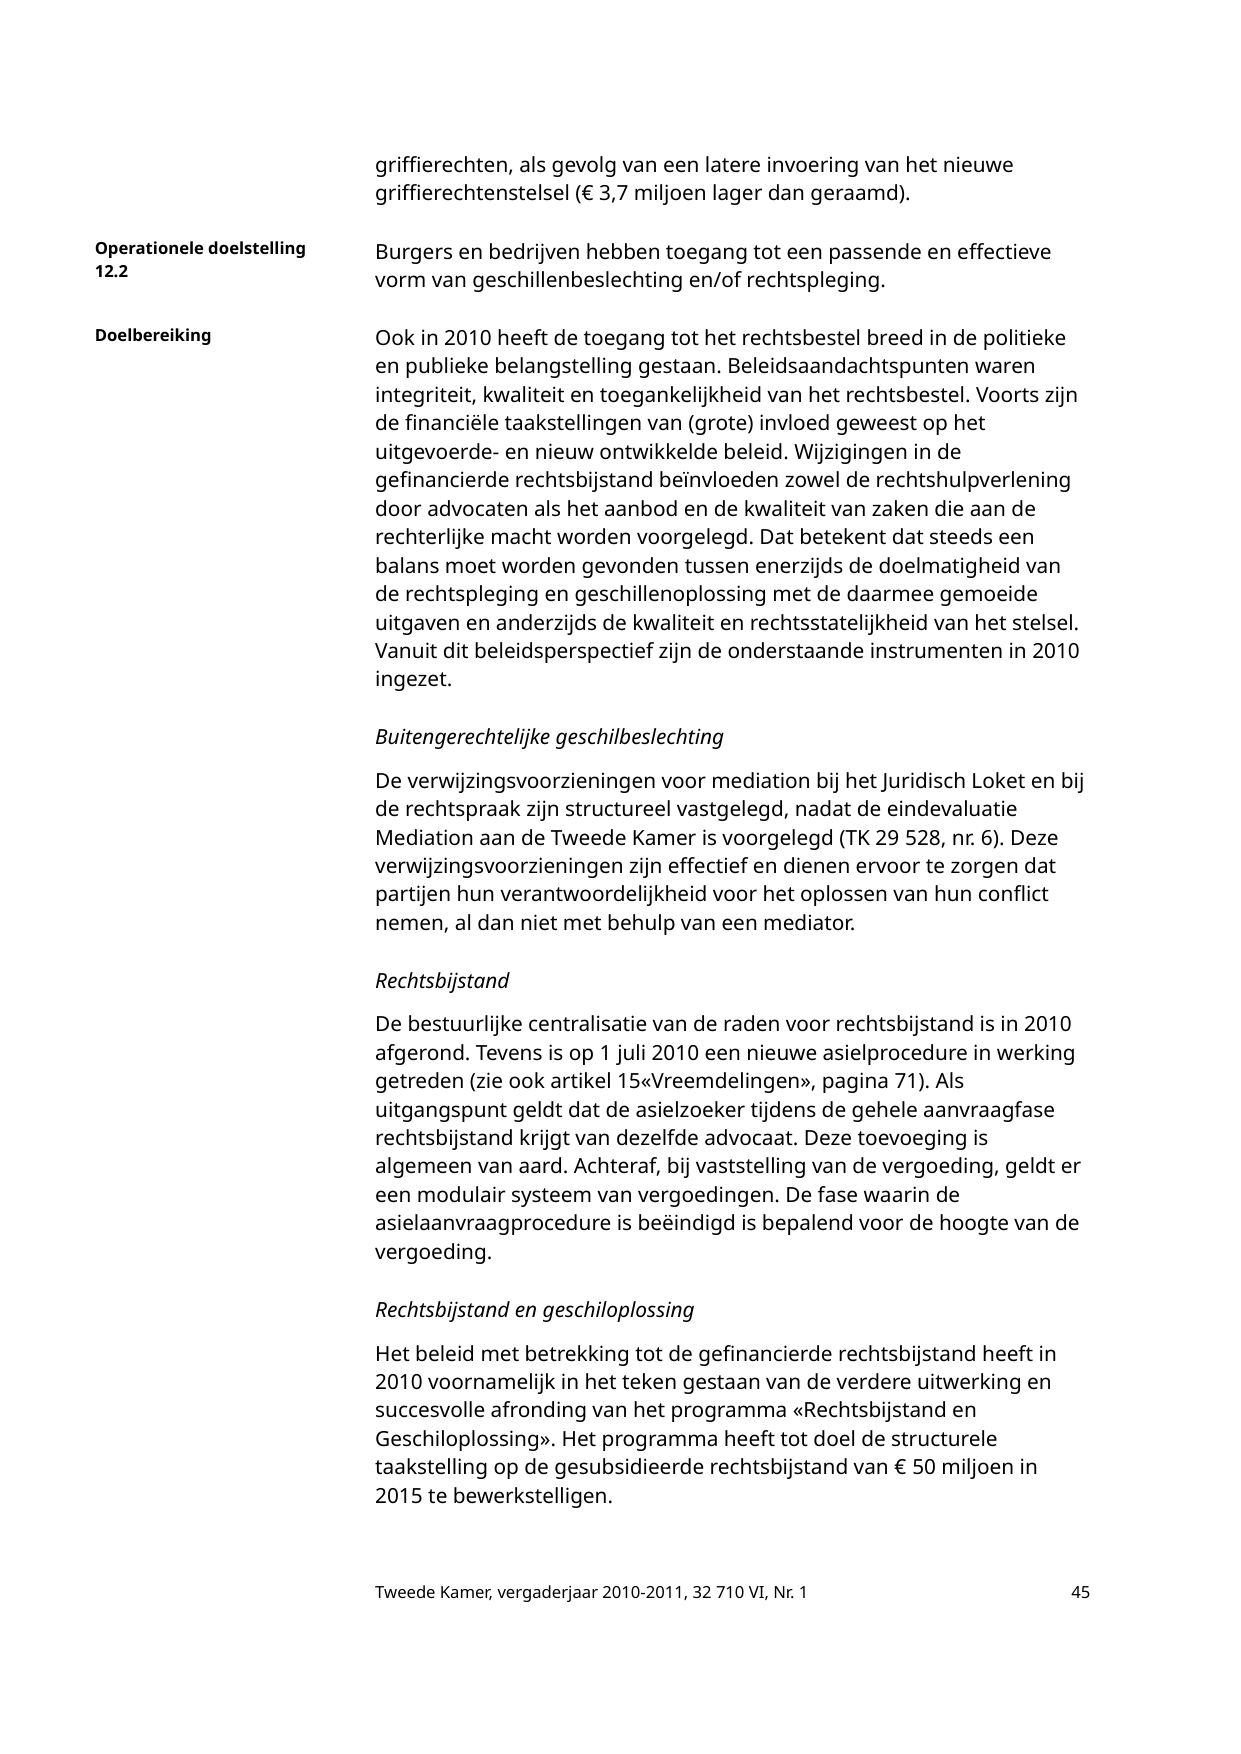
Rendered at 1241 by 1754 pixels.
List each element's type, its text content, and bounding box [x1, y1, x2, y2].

text Ook in 2010 heeft de toegang tot het rechtsbestel breed in de politieke en publieke belangstelling gestaan. Beleidsaandachtspunten waren integriteit, kwaliteit en toegankelijkheid van het rechtsbestel. Voorts zijn de financiële taakstellingen van (grote) invloed geweest op het uitgevoerde- en nieuw ontwikkelde beleid. Wijzigingen in de gefinancierde rechtsbijstand beïnvloeden zowel de rechtshulpverlening door advocaten als het aanbod en de kwaliteit van zaken die aan de rechterlijke macht worden voorgelegd. Dat betekent dat steeds een balans moet worden gevonden tussen enerzijds de doelmatigheid van de rechtspleging en geschillenoplossing met de daarmee gemoeide uitgaven en anderzijds de kwaliteit en rechtsstatelijkheid van het stelsel. Vanuit dit beleidsperspectief zijn de onderstaande instrumenten in 2010 ingezet. [375, 323, 1090, 693]
text Doelbereiking [94, 323, 328, 346]
text Het beleid met betrekking tot de gefinancierde rechtsbijstand heeft in 2010 voornamelijk in het teken gestaan van de verdere uitwerking en succesvolle afronding van het programma «Rechtsbijstand en Geschiloplossing». Het programma heeft tot doel de structurele taakstelling op de gesubsidieerde rechtsbijstand van € 50 miljoen in 2015 te bewerkstelligen. [375, 1339, 1090, 1509]
text Burgers en bedrijven hebben toegang tot een passende en effectieve vorm van geschillenbeslechting en/of rechtspleging. [375, 237, 1090, 294]
text Buitengerechtelijke geschilbeslechting [375, 722, 1090, 751]
text Rechtsbijstand [375, 966, 1090, 994]
text De bestuurlijke centralisatie van de raden voor rechtsbijstand is in 2010 afgerond. Tevens is op 1 juli 2010 een nieuwe asielprocedure in werking getreden (zie ook artikel 15«Vreemdelingen», pagina 71). Als uitgangspunt geldt dat de asielzoeker tijdens de gehele aanvraagfase rechtsbijstand krijgt van dezelfde advocaat. Deze toevoeging is algemeen van aard. Achteraf, bij vaststelling van de vergoeding, geldt er een modulair systeem van vergoedingen. De fase waarin de asielaanvraagprocedure is beëindigd is bepalend voor de hoogte van de vergoeding. [375, 1009, 1090, 1265]
text De verwijzingsvoorzieningen voor mediation bij het Juridisch Loket en bij de rechtspraak zijn structureel vastgelegd, nadat de eindevaluatie Mediation aan de Tweede Kamer is voorgelegd (TK 29 528, nr. 6). Deze verwijzingsvoorzieningen zijn effectief en dienen ervoor te zorgen dat partijen hun verantwoordelijkheid voor het oplossen van hun conflict nemen, al dan niet met behulp van een mediator. [375, 766, 1090, 936]
text griffierechten, als gevolg van een latere invoering van het nieuwe griffierechtenstelsel (€ 3,7 miljoen lager dan geraamd). [375, 150, 1090, 207]
text Rechtsbijstand en geschiloplossing [375, 1295, 1090, 1324]
text Operationele doelstelling 12.2 [94, 237, 328, 282]
